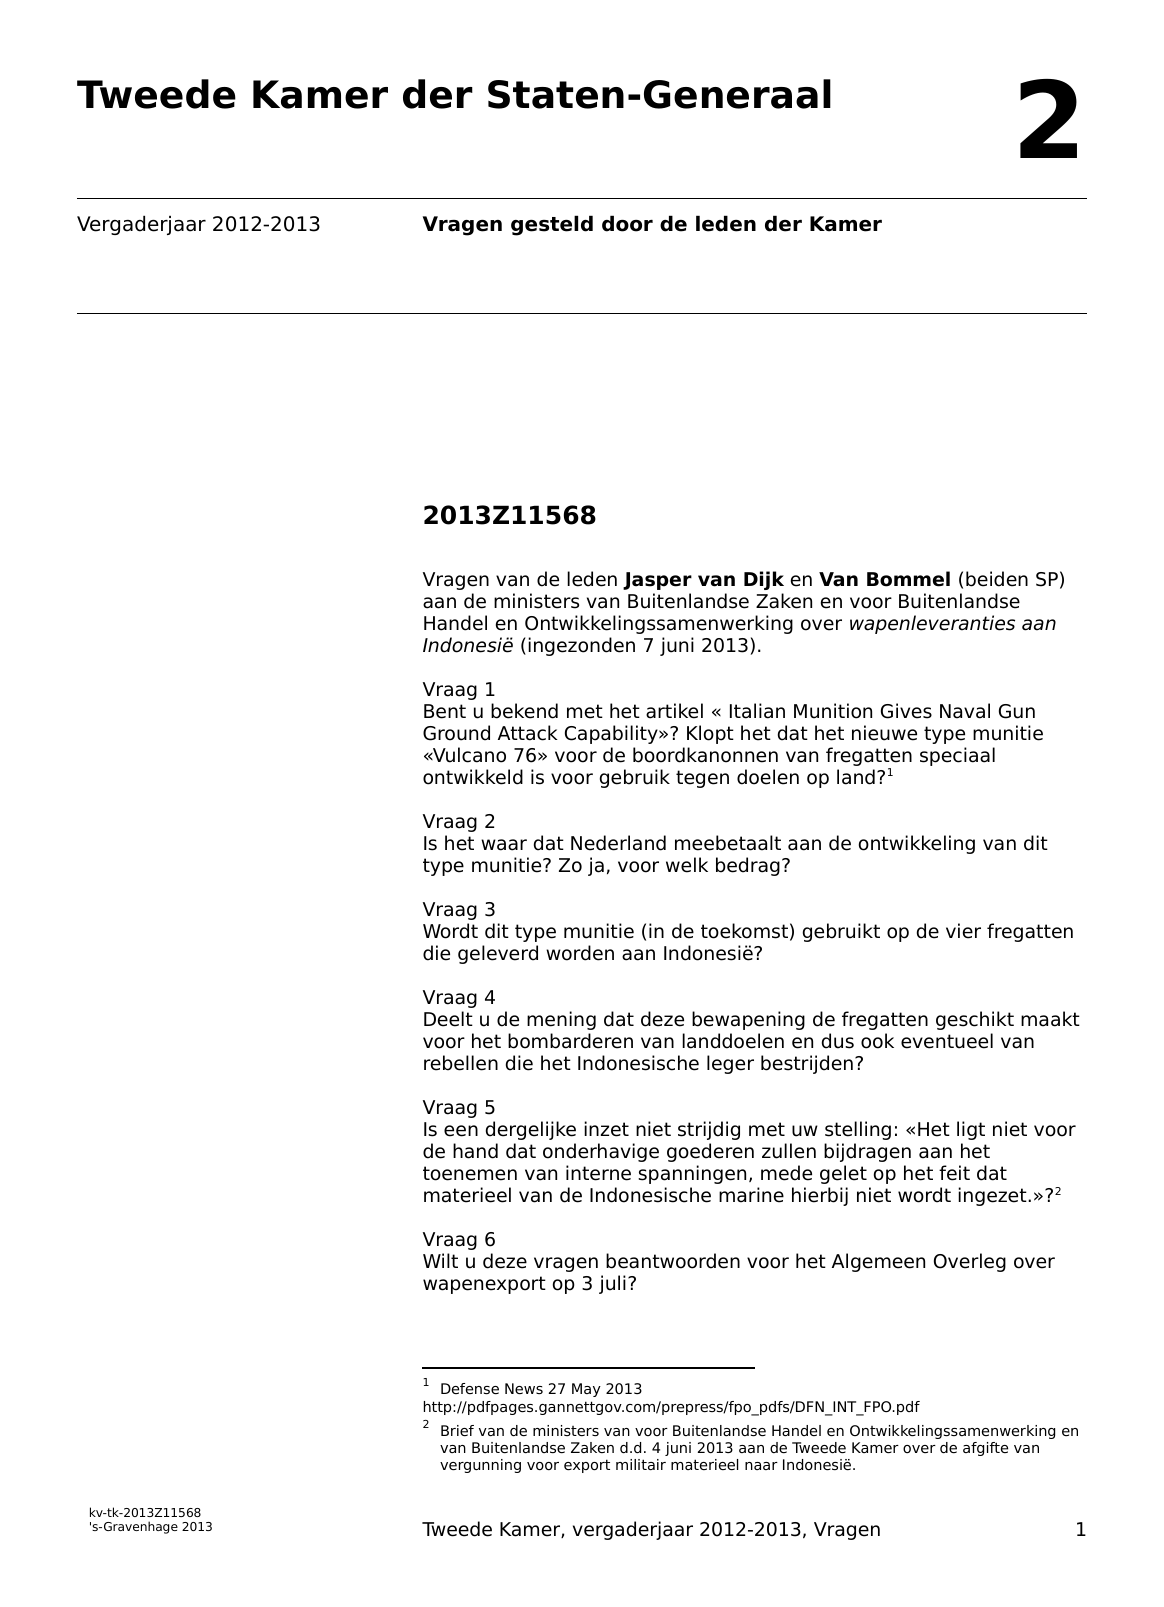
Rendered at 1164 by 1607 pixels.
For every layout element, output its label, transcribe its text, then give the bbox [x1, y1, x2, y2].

text Defense News 27 May 2013 [422, 1377, 1087, 1399]
text Is een dergelijke inzet niet strijdig met uw stelling: «Het ligt niet voor de hand dat onderhavige goederen zullen bijdragen aan het toenemen van interne spanningen, mede gelet op het feit dat materieel van de Indonesische marine hierbij niet wordt ingezet.»? [422, 1119, 1087, 1207]
text Vraag 6 [422, 1229, 1087, 1251]
text Vraag 3 [422, 899, 1087, 921]
text Vraag 5 [422, 1097, 1087, 1119]
text Vraag 4 [422, 987, 1087, 1009]
text 2013Z11568 [422, 501, 1087, 531]
table_header Tweede Kamer der Staten-Generaal [77, 59, 886, 198]
text kv-tk-2013Z11568 [88, 1506, 323, 1520]
table_header 2 [886, 59, 1087, 198]
text Deelt u de mening dat deze bewapening de fregatten geschikt maakt voor het bombarderen van landdoelen en dus ook eventueel van rebellen die het Indonesische leger bestrijden? [422, 1009, 1087, 1075]
text Vraag 2 [422, 811, 1087, 833]
text Vragen van de leden Jasper van Dijk en Van Bommel (beiden SP) aan de ministers van Buitenlandse Zaken en voor Buitenlandse Handel en Ontwikkelingssamenwerking over wapenleveranties aan Indonesië (ingezonden 7 juni 2013). [422, 569, 1087, 657]
text Wordt dit type munitie (in de toekomst) gebruikt op de vier fregatten die geleverd worden aan Indonesië? [422, 921, 1087, 965]
text Wilt u deze vragen beantwoorden voor het Algemeen Overleg over wapenexport op 3 juli? [422, 1251, 1087, 1295]
table_cell Vragen gesteld door de leden der Kamer [422, 199, 1087, 313]
text Vraag 1 [422, 679, 1087, 701]
table_cell Vergaderjaar 2012-2013 [77, 199, 422, 313]
text Bent u bekend met het artikel « Italian Munition Gives Naval Gun Ground Attack Capability»? Klopt het dat het nieuwe type munitie «Vulcano 76» voor de boordkanonnen van fregatten speciaal ontwikkeld is voor gebruik tegen doelen op land? [422, 701, 1087, 789]
text Brief van de ministers van voor Buitenlandse Handel en Ontwikkelingssamenwerking en van Buitenlandse Zaken d.d. 4 juni 2013 aan de Tweede Kamer over de afgifte van vergunning voor export militair materieel naar Indonesië. [422, 1418, 1087, 1474]
text http://pdfpages.gannettgov.com/prepress/fpo_pdfs/DFN_INT_FPO.pdf [422, 1399, 1087, 1416]
text 's-Gravenhage 2013 [88, 1520, 323, 1534]
text Is het waar dat Nederland meebetaalt aan de ontwikkeling van dit type munitie? Zo ja, voor welk bedrag? [422, 833, 1087, 877]
